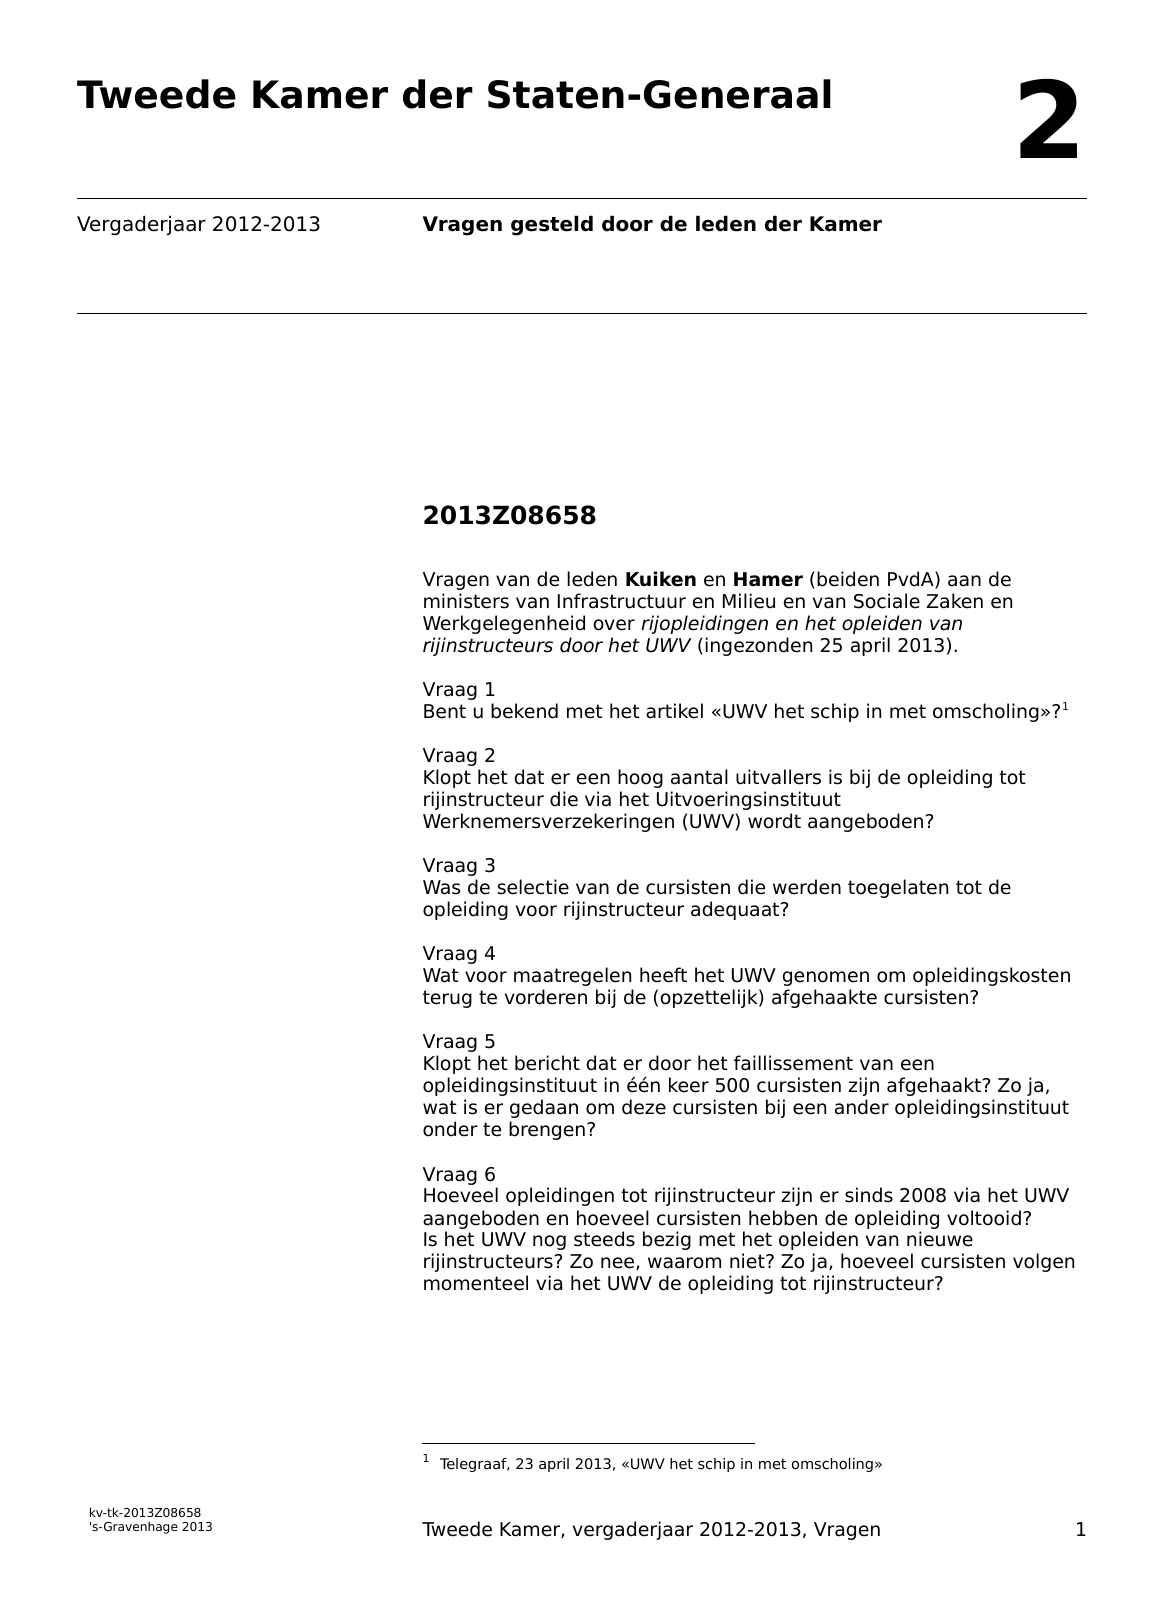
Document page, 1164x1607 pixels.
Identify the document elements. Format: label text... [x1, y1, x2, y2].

text Vraag 3 [422, 855, 1087, 877]
text 2013Z08658 [422, 501, 1087, 531]
text 's-Gravenhage 2013 [88, 1520, 323, 1534]
text Is het UWV nog steeds bezig met het opleiden van nieuwe rijinstructeurs? Zo nee, waarom niet? Zo ja, hoeveel cursisten volgen momenteel via het UWV de opleiding tot rijinstructeur? [422, 1229, 1087, 1295]
text Bent u bekend met het artikel «UWV het schip in met omscholing»? [422, 701, 1087, 723]
text Wat voor maatregelen heeft het UWV genomen om opleidingskosten terug te vorderen bij de (opzettelijk) afgehaakte cursisten? [422, 965, 1087, 1009]
table_header Tweede Kamer der Staten-Generaal [77, 59, 886, 198]
table_cell Vergaderjaar 2012-2013 [77, 199, 422, 313]
text Telegraaf, 23 april 2013, «UWV het schip in met omscholing» [422, 1452, 1087, 1474]
text Hoeveel opleidingen tot rijinstructeur zijn er sinds 2008 via het UWV aangeboden en hoeveel cursisten hebben de opleiding voltooid? [422, 1185, 1087, 1229]
text Vraag 2 [422, 745, 1087, 767]
text Vraag 6 [422, 1163, 1087, 1185]
text Vraag 1 [422, 679, 1087, 701]
text Was de selectie van de cursisten die werden toegelaten tot de opleiding voor rijinstructeur adequaat? [422, 877, 1087, 921]
text kv-tk-2013Z08658 [88, 1506, 323, 1520]
text Klopt het bericht dat er door het faillissement van een opleidingsinstituut in één keer 500 cursisten zijn afgehaakt? Zo ja, wat is er gedaan om deze cursisten bij een ander opleidingsinstituut onder te brengen? [422, 1053, 1087, 1141]
text Vragen van de leden Kuiken en Hamer (beiden PvdA) aan de ministers van Infrastructuur en Milieu en van Sociale Zaken en Werkgelegenheid over rijopleidingen en het opleiden van rijinstructeurs door het UWV (ingezonden 25 april 2013). [422, 569, 1087, 657]
table_cell Vragen gesteld door de leden der Kamer [422, 199, 1087, 313]
text Vraag 4 [422, 943, 1087, 965]
text Klopt het dat er een hoog aantal uitvallers is bij de opleiding tot rijinstructeur die via het Uitvoeringsinstituut Werknemersverzekeringen (UWV) wordt aangeboden? [422, 767, 1087, 833]
text Vraag 5 [422, 1031, 1087, 1053]
table_header 2 [886, 59, 1087, 198]
